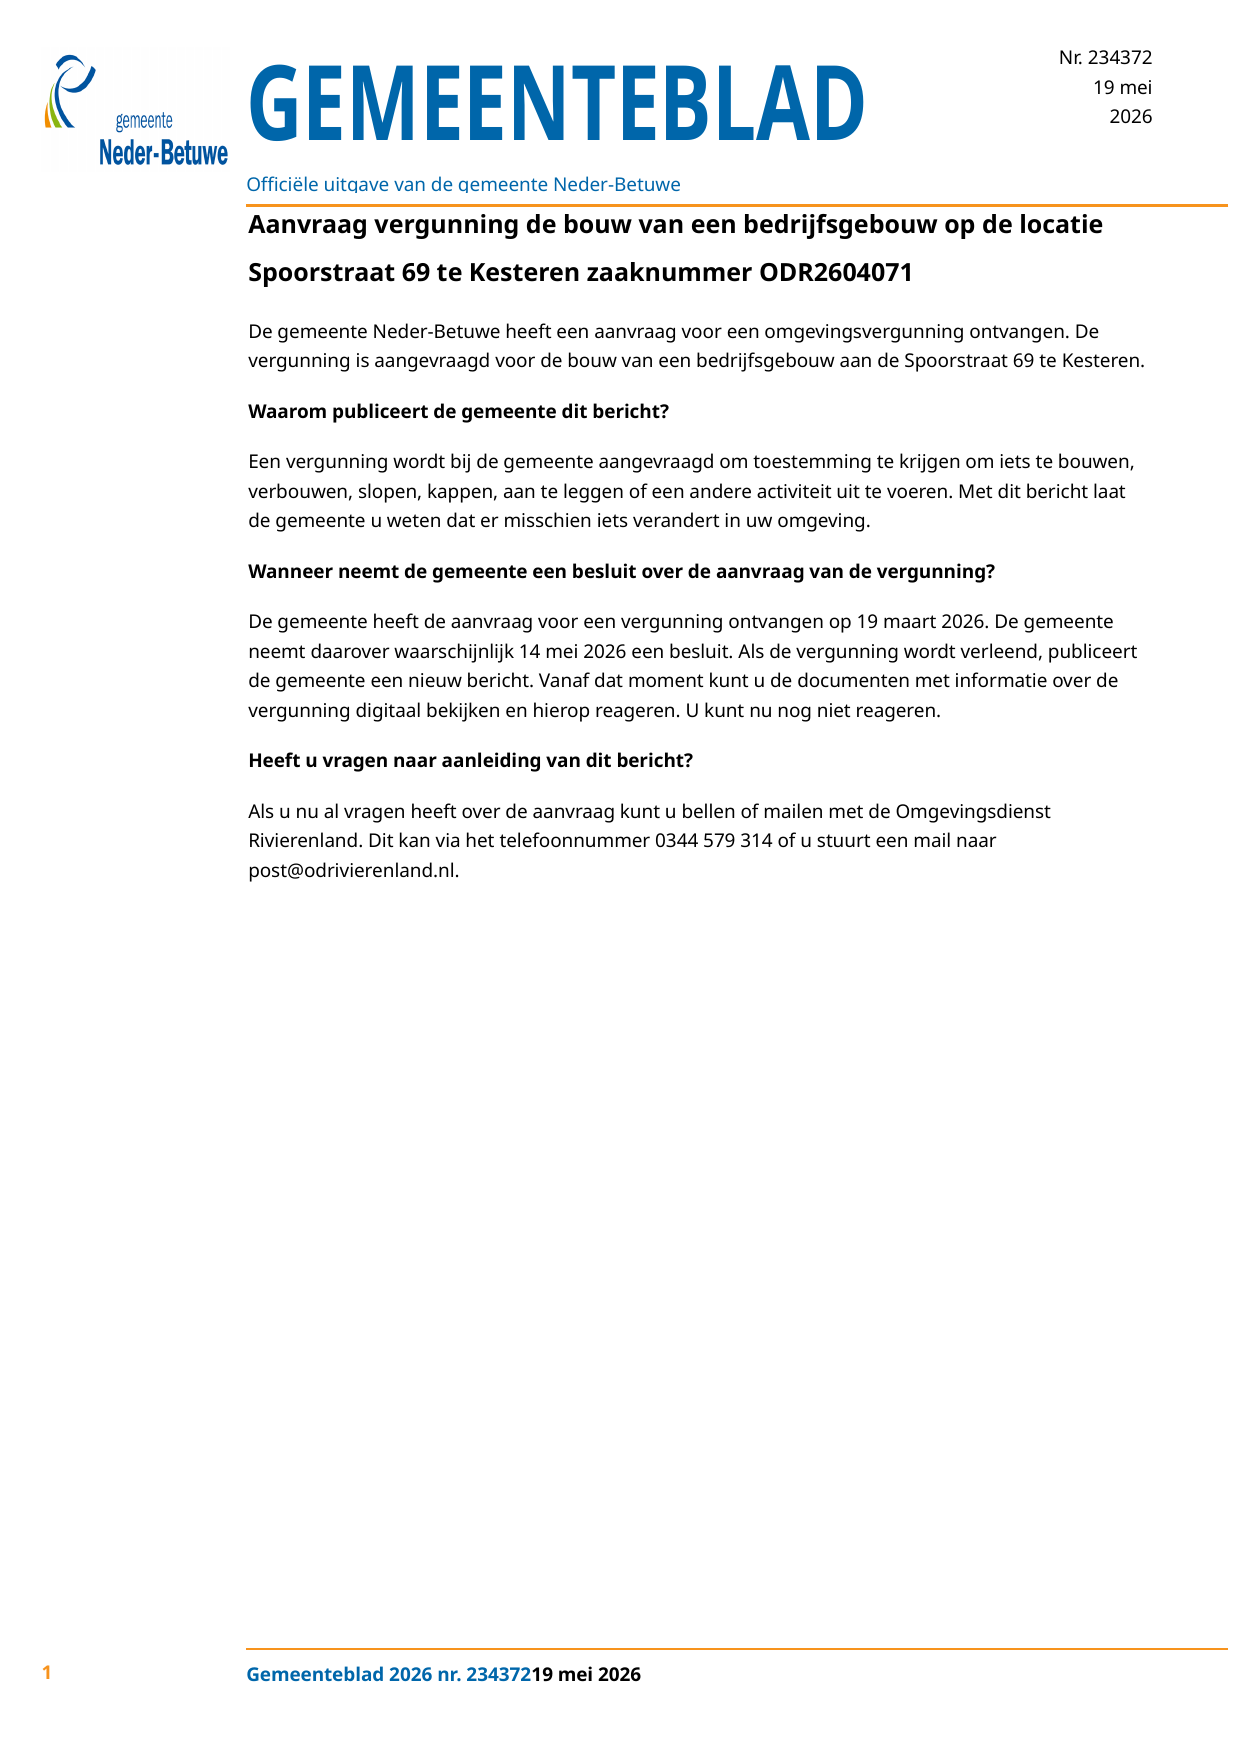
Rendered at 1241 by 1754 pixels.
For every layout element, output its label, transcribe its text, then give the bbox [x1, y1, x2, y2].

text Heeft u vragen naar aanleiding van dit bericht? [248, 747, 1152, 773]
text Een vergunning wordt bij de gemeente aangevraagd om toestemming te krijgen om iets te bouwen, verbouwen, slopen, kappen, aan te leggen of een andere activiteit uit te voeren. Met dit bericht laat de gemeente u weten dat er misschien iets verandert in uw omgeving. [248, 448, 1152, 533]
text Wanneer neemt de gemeente een besluit over de aanvraag van de vergunning? [248, 558, 1152, 584]
text De gemeente heeft de aanvraag voor een vergunning ontvangen op 19 maart 2026. De gemeente neemt daarover waarschijnlijk 14 mei 2026 een besluit. Als de vergunning wordt verleend, publiceert de gemeente een nieuw bericht. Vanaf dat moment kunt u de documenten met informatie over de vergunning digitaal bekijken en hierop reageren. U kunt nu nog niet reageren. [248, 608, 1152, 723]
text De gemeente Neder-Betuwe heeft een aanvraag voor een omgevingsvergunning ontvangen. De vergunning is aangevraagd voor de bouw van een bedrijfsgebouw aan de Spoorstraat 69 te Kesteren. [248, 318, 1152, 373]
text Waarom publiceert de gemeente dit bericht? [248, 398, 1152, 424]
text Als u nu al vragen heeft over de aanvraag kunt u bellen of mailen met de Omgevingsdienst Rivierenland. Dit kan via het telefoonnummer 0344 579 314 of u stuurt een mail naar post@odrivierenland.nl. [248, 798, 1152, 883]
text Aanvraag vergunning de bouw van een bedrijfsgebouw op de locatie Spoorstraat 69 te Kesteren zaaknummer ODR2604071 [248, 207, 1152, 288]
picture [41, 47, 231, 172]
